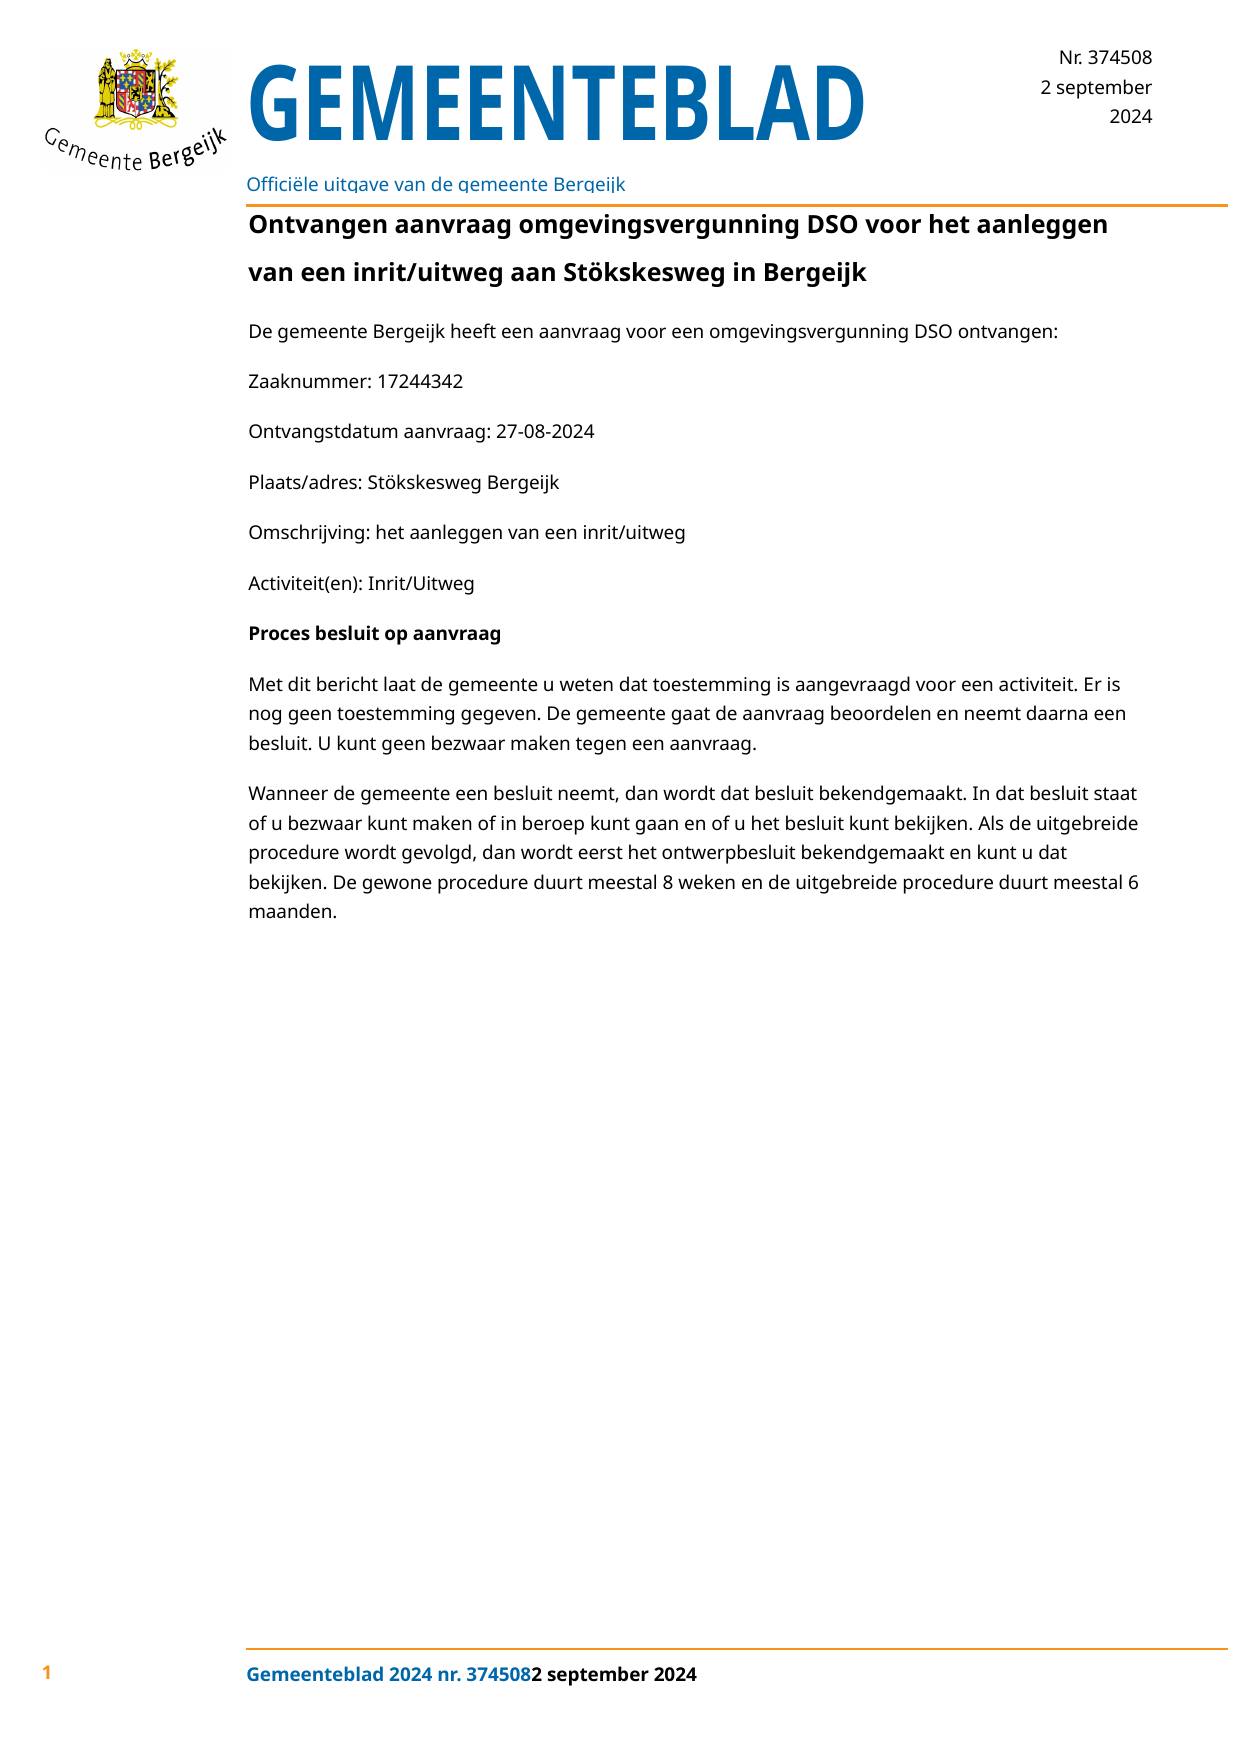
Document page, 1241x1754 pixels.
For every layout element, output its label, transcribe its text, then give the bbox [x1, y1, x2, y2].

text Ontvangen aanvraag omgevingsvergunning DSO voor het aanleggen van een inrit/uitweg aan Stökskesweg in Bergeijk [248, 207, 1152, 288]
picture [41, 47, 231, 172]
text Plaats/adres: Stökskesweg Bergeijk [248, 469, 1152, 495]
text Activiteit(en): Inrit/Uitweg [248, 570, 1152, 596]
text Wanneer de gemeente een besluit neemt, dan wordt dat besluit bekendgemaakt. In dat besluit staat of u bezwaar kunt maken of in beroep kunt gaan en of u het besluit kunt bekijken. Als de uitgebreide procedure wordt gevolgd, dan wordt eerst het ontwerpbesluit bekendgemaakt en kunt u dat bekijken. De gewone procedure duurt meestal 8 weken en de uitgebreide procedure duurt meestal 6 maanden. [248, 780, 1152, 924]
text Proces besluit op aanvraag [248, 620, 1152, 646]
text Omschrijving: het aanleggen van een inrit/uitweg [248, 519, 1152, 545]
text De gemeente Bergeijk heeft een aanvraag voor een omgevingsvergunning DSO ontvangen: [248, 318, 1152, 344]
text Ontvangstdatum aanvraag: 27-08-2024 [248, 419, 1152, 444]
text Met dit bericht laat de gemeente u weten dat toestemming is aangevraagd voor een activiteit. Er is nog geen toestemming gegeven. De gemeente gaat de aanvraag beoordelen en neemt daarna een besluit. U kunt geen bezwaar maken tegen een aanvraag. [248, 671, 1152, 756]
text Zaaknummer: 17244342 [248, 368, 1152, 394]
